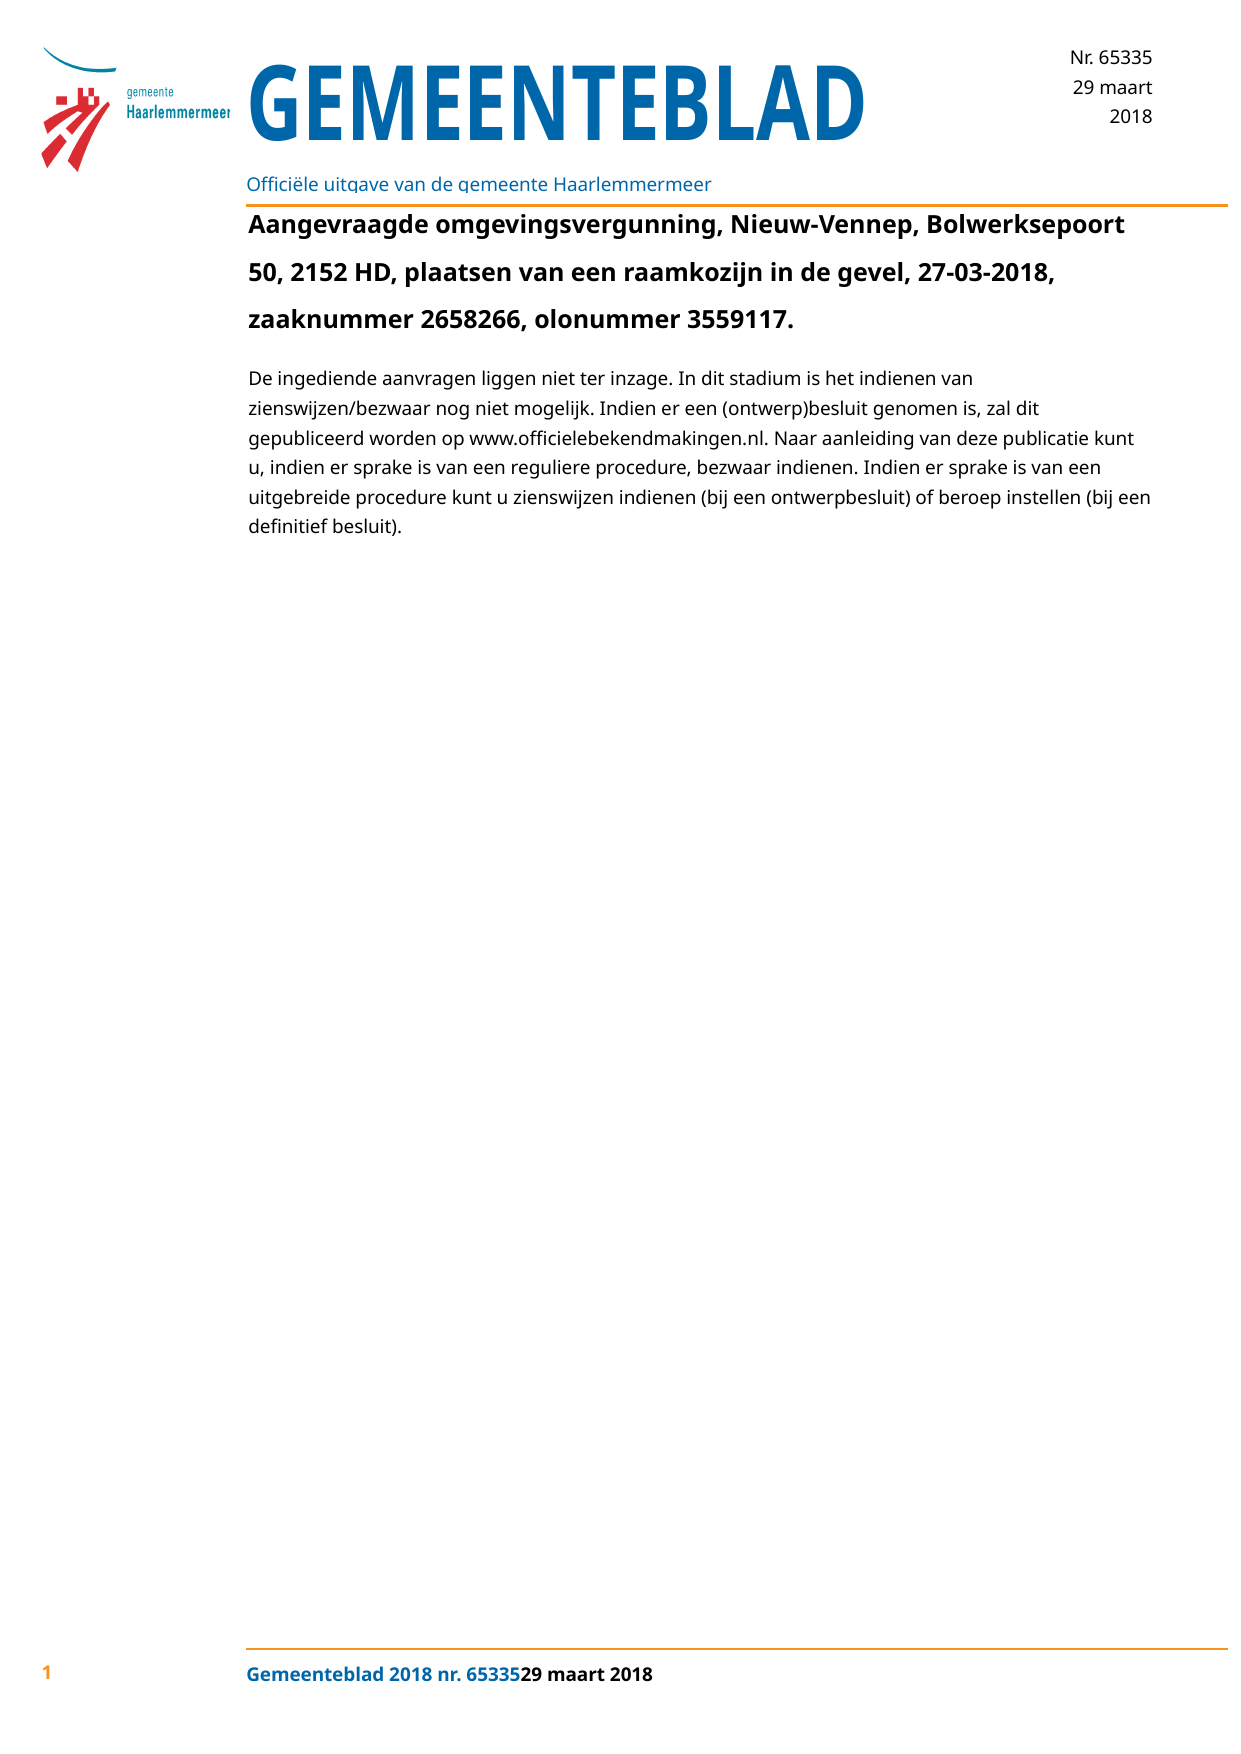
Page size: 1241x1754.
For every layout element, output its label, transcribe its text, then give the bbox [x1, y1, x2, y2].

text De ingediende aanvragen liggen niet ter inzage. In dit stadium is het indienen van zienswijzen/bezwaar nog niet mogelijk. Indien er een (ontwerp)besluit genomen is, zal dit gepubliceerd worden op www.officielebekendmakingen.nl. Naar aanleiding van deze publicatie kunt u, indien er sprake is van een reguliere procedure, bezwaar indienen. Indien er sprake is van een uitgebreide procedure kunt u zienswijzen indienen (bij een ontwerpbesluit) of beroep instellen (bij een definitief besluit). [248, 366, 1152, 539]
picture [41, 47, 231, 172]
text Aangevraagde omgevingsvergunning, Nieuw-Vennep, Bolwerksepoort 50, 2152 HD, plaatsen van een raamkozijn in de gevel, 27-03-2018, zaaknummer 2658266, olonummer 3559117. [248, 207, 1152, 336]
